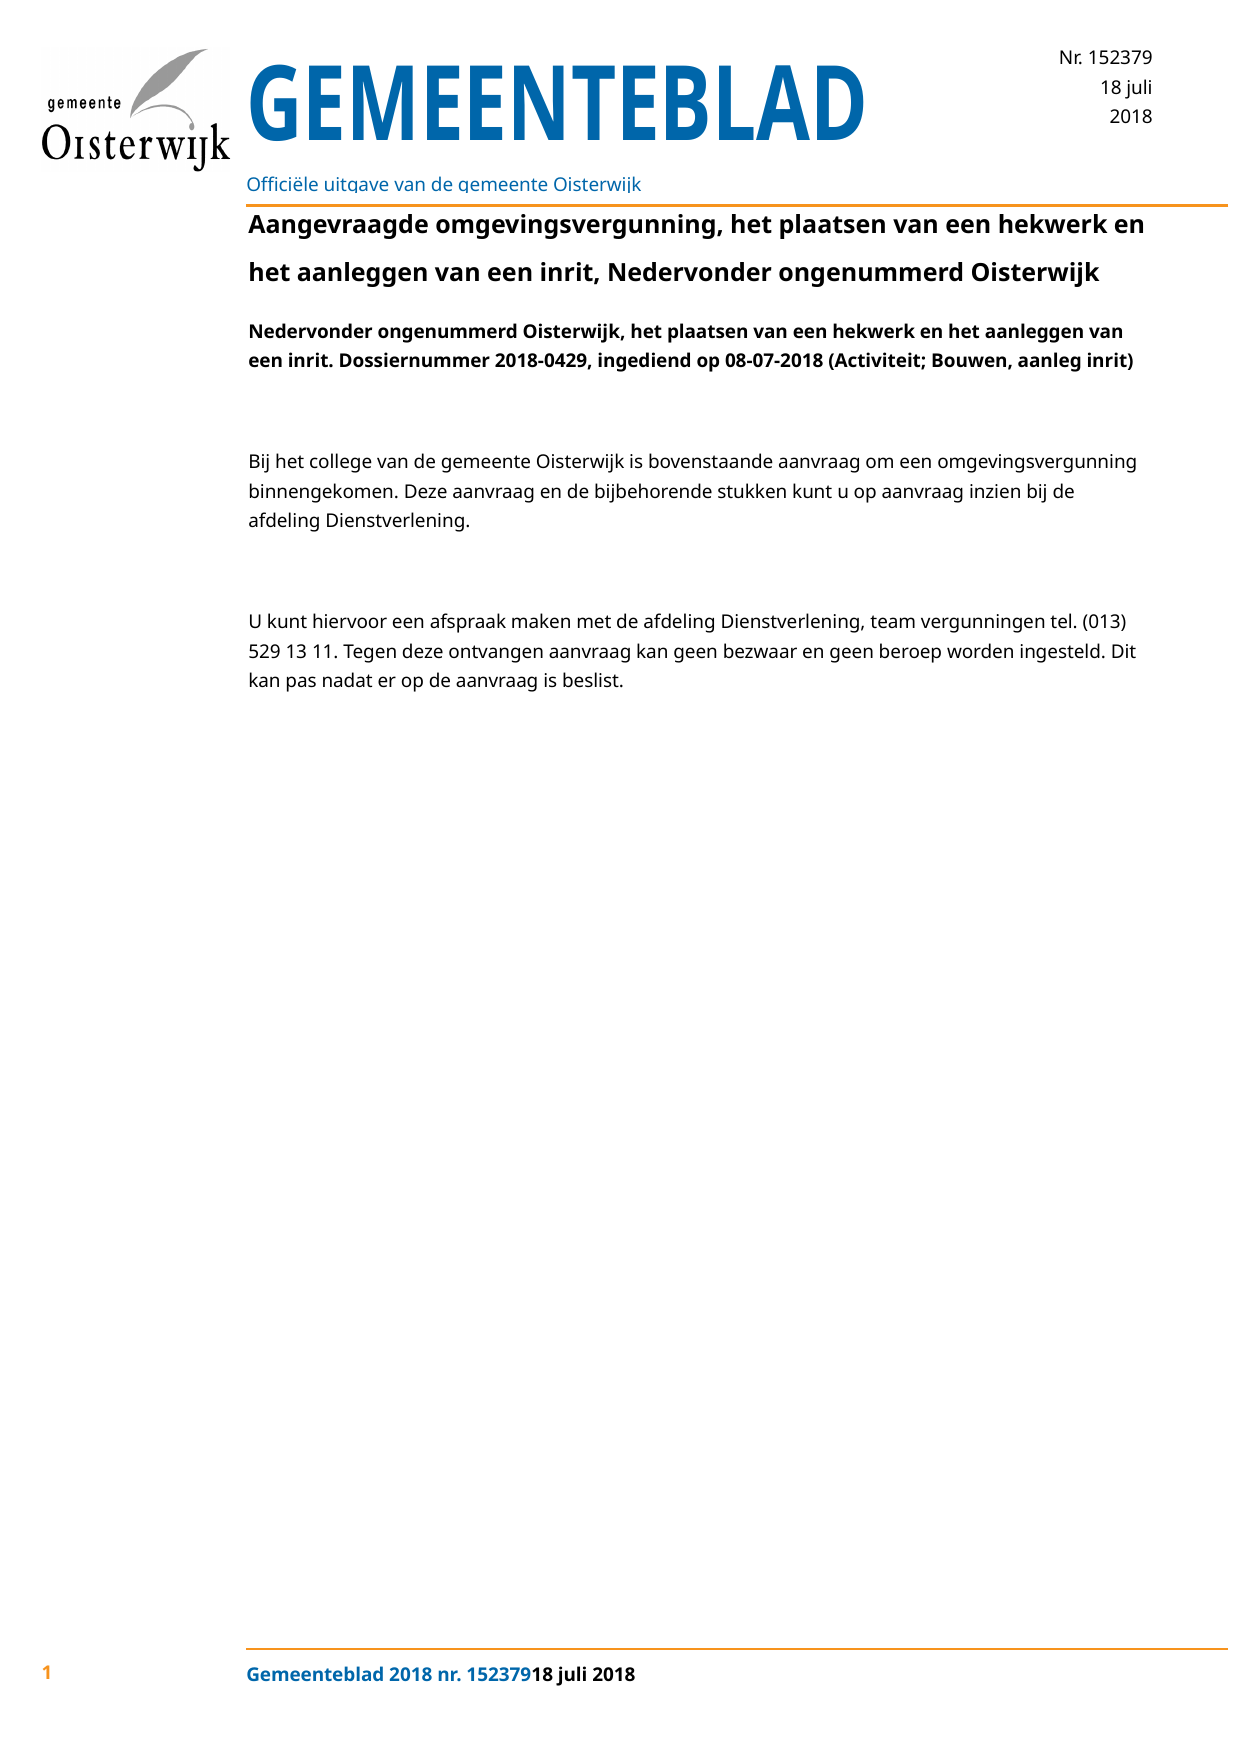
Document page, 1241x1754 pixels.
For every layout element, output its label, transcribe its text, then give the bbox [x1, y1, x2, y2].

text U kunt hiervoor een afspraak maken met de afdeling Dienstverlening, team vergunningen tel. (013) 529 13 11. Tegen deze ontvangen aanvraag kan geen bezwaar en geen beroep worden ingesteld. Dit kan pas nadat er op de aanvraag is beslist. [248, 608, 1152, 693]
text Bij het college van de gemeente Oisterwijk is bovenstaande aanvraag om een omgevingsvergunning binnengekomen. Deze aanvraag en de bijbehorende stukken kunt u op aanvraag inzien bij de afdeling Dienstverlening. [248, 448, 1152, 533]
picture [41, 47, 231, 172]
text Aangevraagde omgevingsvergunning, het plaatsen van een hekwerk en het aanleggen van een inrit, Nedervonder ongenummerd Oisterwijk [248, 207, 1152, 288]
text Nedervonder ongenummerd Oisterwijk, het plaatsen van een hekwerk en het aanleggen van een inrit. Dossiernummer 2018-0429, ingediend op 08-07-2018 (Activiteit; Bouwen, aanleg inrit) [248, 318, 1152, 373]
